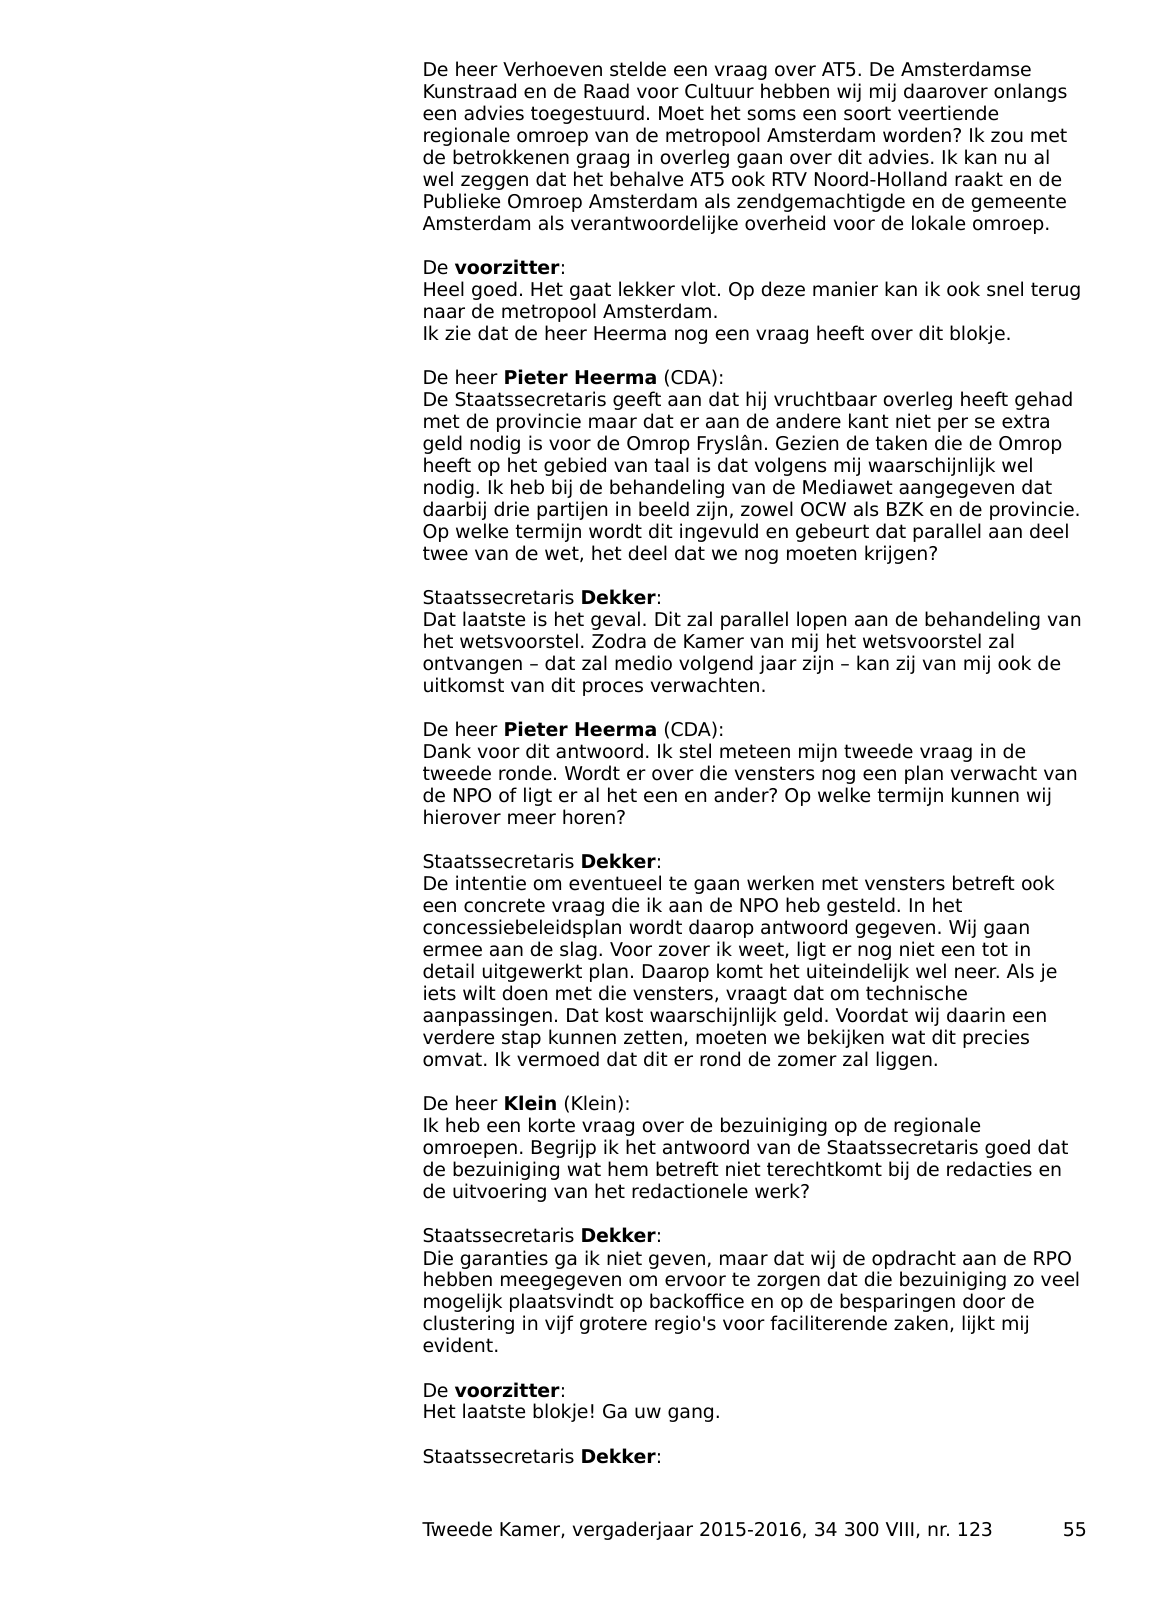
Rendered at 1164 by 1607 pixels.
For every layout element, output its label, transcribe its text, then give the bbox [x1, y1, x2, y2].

text Die garanties ga ik niet geven, maar dat wij de opdracht aan de RPO hebben meegegeven om ervoor te zorgen dat die bezuiniging zo veel mogelijk plaatsvindt op backoffice en op de besparingen door de clustering in vijf grotere regio's voor faciliterende zaken, lijkt mij evident. [422, 1247, 1087, 1357]
text Staatssecretaris Dekker: [422, 851, 1087, 873]
text De intentie om eventueel te gaan werken met vensters betreft ook een concrete vraag die ik aan de NPO heb gesteld. In het concessiebeleidsplan wordt daarop antwoord gegeven. Wij gaan ermee aan de slag. Voor zover ik weet, ligt er nog niet een tot in detail uitgewerkt plan. Daarop komt het uiteindelijk wel neer. Als je iets wilt doen met die vensters, vraagt dat om technische aanpassingen. Dat kost waarschijnlijk geld. Voordat wij daarin een verdere stap kunnen zetten, moeten we bekijken wat dit precies omvat. Ik vermoed dat dit er rond de zomer zal liggen. [422, 873, 1087, 1071]
text De heer Klein (Klein): [422, 1093, 1087, 1115]
text De heer Pieter Heerma (CDA): [422, 367, 1087, 389]
text Dat laatste is het geval. Dit zal parallel lopen aan de behandeling van het wetsvoorstel. Zodra de Kamer van mij het wetsvoorstel zal ontvangen – dat zal medio volgend jaar zijn – kan zij van mij ook de uitkomst van dit proces verwachten. [422, 609, 1087, 697]
text Ik zie dat de heer Heerma nog een vraag heeft over dit blokje. [422, 323, 1087, 345]
text Dank voor dit antwoord. Ik stel meteen mijn tweede vraag in de tweede ronde. Wordt er over die vensters nog een plan verwacht van de NPO of ligt er al het een en ander? Op welke termijn kunnen wij hierover meer horen? [422, 741, 1087, 829]
text De voorzitter: [422, 1379, 1087, 1401]
text Staatssecretaris Dekker: [422, 587, 1087, 609]
text Het laatste blokje! Ga uw gang. [422, 1401, 1087, 1423]
text Staatssecretaris Dekker: [422, 1446, 1087, 1468]
text Heel goed. Het gaat lekker vlot. Op deze manier kan ik ook snel terug naar de metropool Amsterdam. [422, 279, 1087, 323]
text De voorzitter: [422, 257, 1087, 279]
text De heer Pieter Heerma (CDA): [422, 719, 1087, 741]
text Staatssecretaris Dekker: [422, 1225, 1087, 1247]
text De Staatssecretaris geeft aan dat hij vruchtbaar overleg heeft gehad met de provincie maar dat er aan de andere kant niet per se extra geld nodig is voor de Omrop Fryslân. Gezien de taken die de Omrop heeft op het gebied van taal is dat volgens mij waarschijnlijk wel nodig. Ik heb bij de behandeling van de Mediawet aangegeven dat daarbij drie partijen in beeld zijn, zowel OCW als BZK en de provincie. Op welke termijn wordt dit ingevuld en gebeurt dat parallel aan deel twee van de wet, het deel dat we nog moeten krijgen? [422, 389, 1087, 565]
text De heer Verhoeven stelde een vraag over AT5. De Amsterdamse Kunstraad en de Raad voor Cultuur hebben wij mij daarover onlangs een advies toegestuurd. Moet het soms een soort veertiende regionale omroep van de metropool Amsterdam worden? Ik zou met de betrokkenen graag in overleg gaan over dit advies. Ik kan nu al wel zeggen dat het behalve AT5 ook RTV Noord-Holland raakt en de Publieke Omroep Amsterdam als zendgemachtigde en de gemeente Amsterdam als verantwoordelijke overheid voor de lokale omroep. [422, 59, 1087, 235]
text Ik heb een korte vraag over de bezuiniging op de regionale omroepen. Begrijp ik het antwoord van de Staatssecretaris goed dat de bezuiniging wat hem betreft niet terechtkomt bij de redacties en de uitvoering van het redactionele werk? [422, 1115, 1087, 1203]
